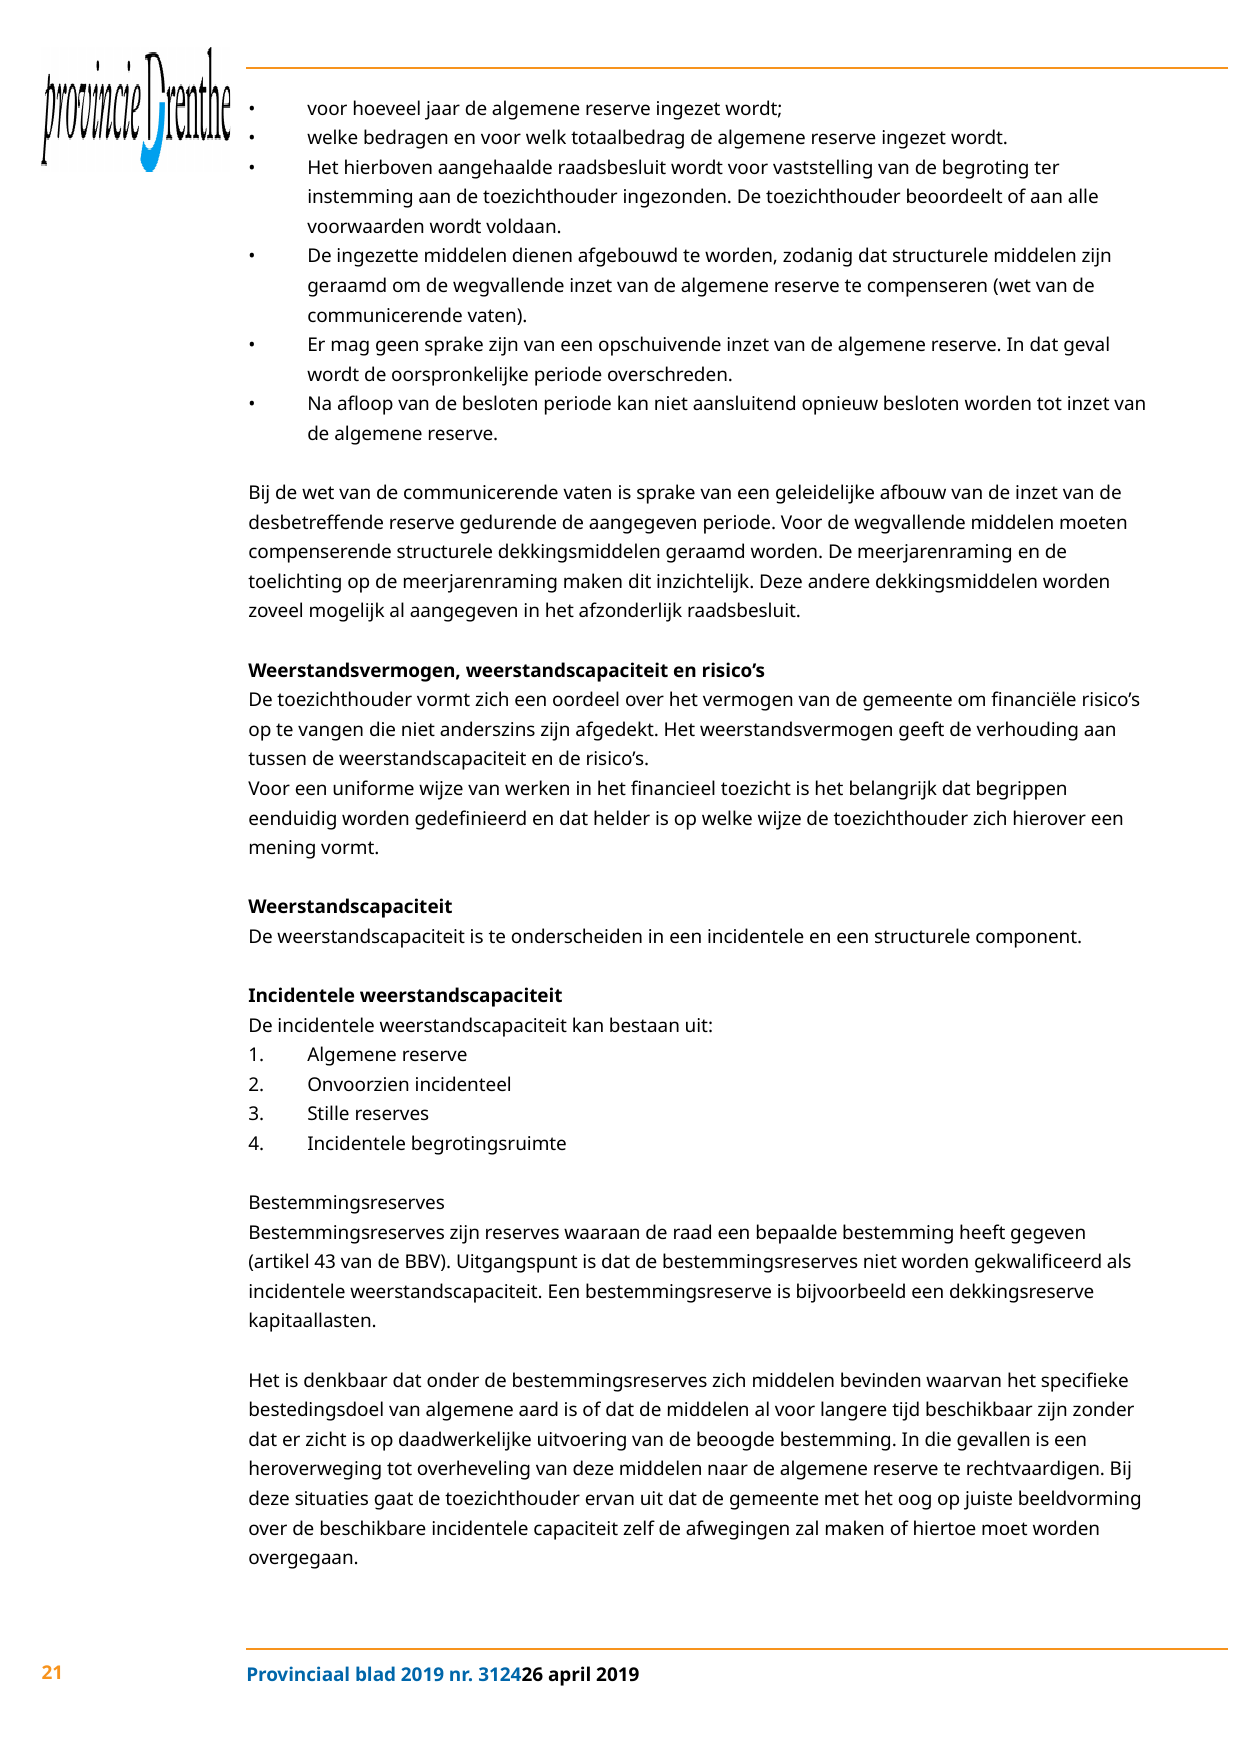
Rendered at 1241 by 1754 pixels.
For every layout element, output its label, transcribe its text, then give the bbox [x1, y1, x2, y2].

text Incidentele weerstandscapaciteit [248, 982, 1152, 1008]
list Onvoorzien incidenteel [248, 1071, 1152, 1097]
text Bestemmingsreserves zijn reserves waaraan de raad een bepaalde bestemming heeft gegeven (artikel 43 van de BBV). Uitgangspunt is dat de bestemmingsreserves niet worden gekwalificeerd als incidentele weerstandscapaciteit. Een bestemmingsreserve is bijvoorbeeld een dekkingsreserve kapitaallasten. [248, 1219, 1152, 1333]
list Na afloop van de besloten periode kan niet aansluitend opnieuw besloten worden tot inzet van de algemene reserve. [248, 391, 1152, 446]
list welke bedragen en voor welk totaalbedrag de algemene reserve ingezet wordt. [248, 124, 1152, 150]
picture [41, 47, 231, 172]
text Het is denkbaar dat onder de bestemmingsreserves zich middelen bevinden waarvan het specifieke bestedingsdoel van algemene aard is of dat de middelen al voor langere tijd beschikbaar zijn zonder dat er zicht is op daadwerkelijke uitvoering van de beoogde bestemming. In die gevallen is een heroverweging tot overheveling van deze middelen naar de algemene reserve te rechtvaardigen. Bij deze situaties gaat de toezichthouder ervan uit dat de gemeente met het oog op juiste beeldvorming over de beschikbare incidentele capaciteit zelf de afwegingen zal maken of hiertoe moet worden overgegaan. [248, 1367, 1152, 1570]
text De toezichthouder vormt zich een oordeel over het vermogen van de gemeente om financiële risico’s op te vangen die niet anderszins zijn afgedekt. Het weerstandsvermogen geeft de verhouding aan tussen de weerstandscapaciteit en de risico’s. [248, 686, 1152, 771]
text Weerstandscapaciteit [248, 893, 1152, 919]
list Algemene reserve [248, 1041, 1152, 1067]
text Bestemmingsreserves [248, 1189, 1152, 1215]
list De ingezette middelen dienen afgebouwd te worden, zodanig dat structurele middelen zijn geraamd om de wegvallende inzet van de algemene reserve te compenseren (wet van de communicerende vaten). [248, 243, 1152, 328]
text De weerstandscapaciteit is te onderscheiden in een incidentele en een structurele component. [248, 923, 1152, 949]
list Er mag geen sprake zijn van een opschuivende inzet van de algemene reserve. In dat geval wordt de oorspronkelijke periode overschreden. [248, 331, 1152, 387]
text Bij de wet van de communicerende vaten is sprake van een geleidelijke afbouw van de inzet van de desbetreffende reserve gedurende de aangegeven periode. Voor de wegvallende middelen moeten compenserende structurele dekkingsmiddelen geraamd worden. De meerjarenraming en de toelichting op de meerjarenraming maken dit inzichtelijk. Deze andere dekkingsmiddelen worden zoveel mogelijk al aangegeven in het afzonderlijk raadsbesluit. [248, 479, 1152, 623]
text Voor een uniforme wijze van werken in het financieel toezicht is het belangrijk dat begrippen eenduidig worden gedefinieerd en dat helder is op welke wijze de toezichthouder zich hierover een mening vormt. [248, 775, 1152, 860]
text Weerstandsvermogen, weerstandscapaciteit en risico’s [248, 657, 1152, 683]
list Stille reserves [248, 1101, 1152, 1126]
list Incidentele begrotingsruimte [248, 1130, 1152, 1156]
list voor hoeveel jaar de algemene reserve ingezet wordt; [248, 95, 1152, 121]
text De incidentele weerstandscapaciteit kan bestaan uit: [248, 1012, 1152, 1038]
list Het hierboven aangehaalde raadsbesluit wordt voor vaststelling van de begroting ter instemming aan de toezichthouder ingezonden. De toezichthouder beoordeelt of aan alle voorwaarden wordt voldaan. [248, 154, 1152, 239]
